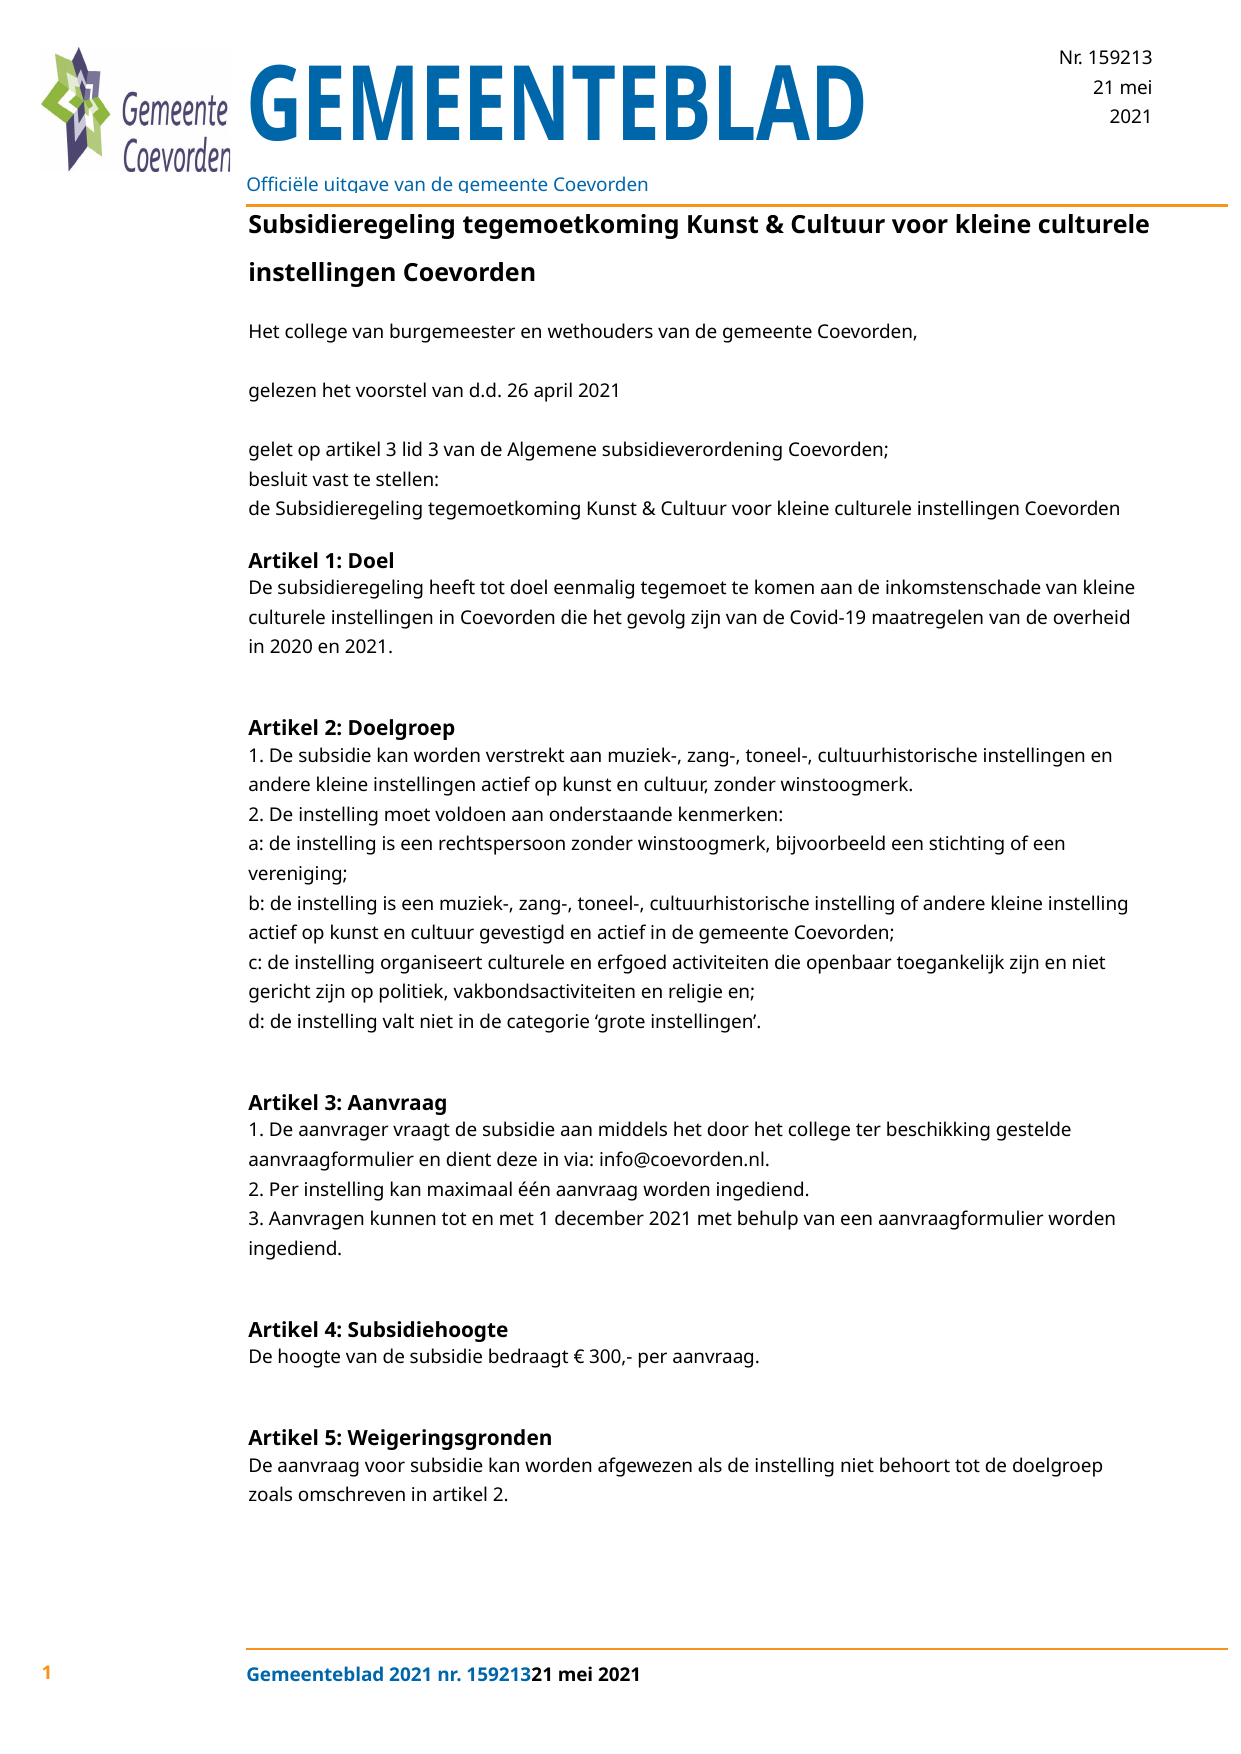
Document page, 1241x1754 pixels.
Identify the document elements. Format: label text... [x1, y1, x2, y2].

text Artikel 4: Subsidiehoogte [248, 1315, 1152, 1343]
text Artikel 2: Doelgroep [248, 713, 1152, 742]
text Subsidieregeling tegemoetkoming Kunst & Cultuur voor kleine culturele instellingen Coevorden [248, 207, 1152, 288]
text 2. Per instelling kan maximaal één aanvraag worden ingediend. [248, 1176, 1152, 1201]
text d: de instelling valt niet in de categorie ‘grote instellingen’. [248, 1008, 1152, 1034]
text gelet op artikel 3 lid 3 van de Algemene subsidieverordening Coevorden; [248, 436, 1152, 462]
text 3. Aanvragen kunnen tot en met 1 december 2021 met behulp van een aanvraagformulier worden ingediend. [248, 1205, 1152, 1261]
text besluit vast te stellen: [248, 466, 1152, 492]
text De hoogte van de subsidie bedraagt € 300,- per aanvraag. [248, 1343, 1152, 1369]
text gelezen het voorstel van d.d. 26 april 2021 [248, 377, 1152, 403]
text 1. De subsidie kan worden verstrekt aan muziek-, zang-, toneel-, cultuurhistorische instellingen en andere kleine instellingen actief op kunst en cultuur, zonder winstoogmerk. [248, 742, 1152, 797]
text De aanvraag voor subsidie kan worden afgewezen als de instelling niet behoort tot de doelgroep zoals omschreven in artikel 2. [248, 1452, 1152, 1507]
text Artikel 5: Weigeringsgronden [248, 1423, 1152, 1452]
picture [41, 47, 231, 172]
text 2. De instelling moet voldoen aan onderstaande kenmerken: [248, 801, 1152, 827]
text de Subsidieregeling tegemoetkoming Kunst & Cultuur voor kleine culturele instellingen Coevorden [248, 495, 1152, 521]
text b: de instelling is een muziek-, zang-, toneel-, cultuurhistorische instelling of andere kleine instelling actief op kunst en cultuur gevestigd en actief in de gemeente Coevorden; [248, 890, 1152, 945]
text Het college van burgemeester en wethouders van de gemeente Coevorden, [248, 318, 1152, 344]
text 1. De aanvrager vraagt de subsidie aan middels het door het college ter beschikking gestelde aanvraagformulier en dient deze in via: info@coevorden.nl. [248, 1117, 1152, 1172]
text Artikel 1: Doel [248, 546, 1152, 574]
text c: de instelling organiseert culturele en erfgoed activiteiten die openbaar toegankelijk zijn en niet gericht zijn op politiek, vakbondsactiviteiten en religie en; [248, 949, 1152, 1004]
text De subsidieregeling heeft tot doel eenmalig tegemoet te komen aan de inkomstenschade van kleine culturele instellingen in Coevorden die het gevolg zijn van de Covid-19 maatregelen van de overheid in 2020 en 2021. [248, 574, 1152, 659]
text a: de instelling is een rechtspersoon zonder winstoogmerk, bijvoorbeeld een stichting of een vereniging; [248, 831, 1152, 886]
text Artikel 3: Aanvraag [248, 1088, 1152, 1117]
